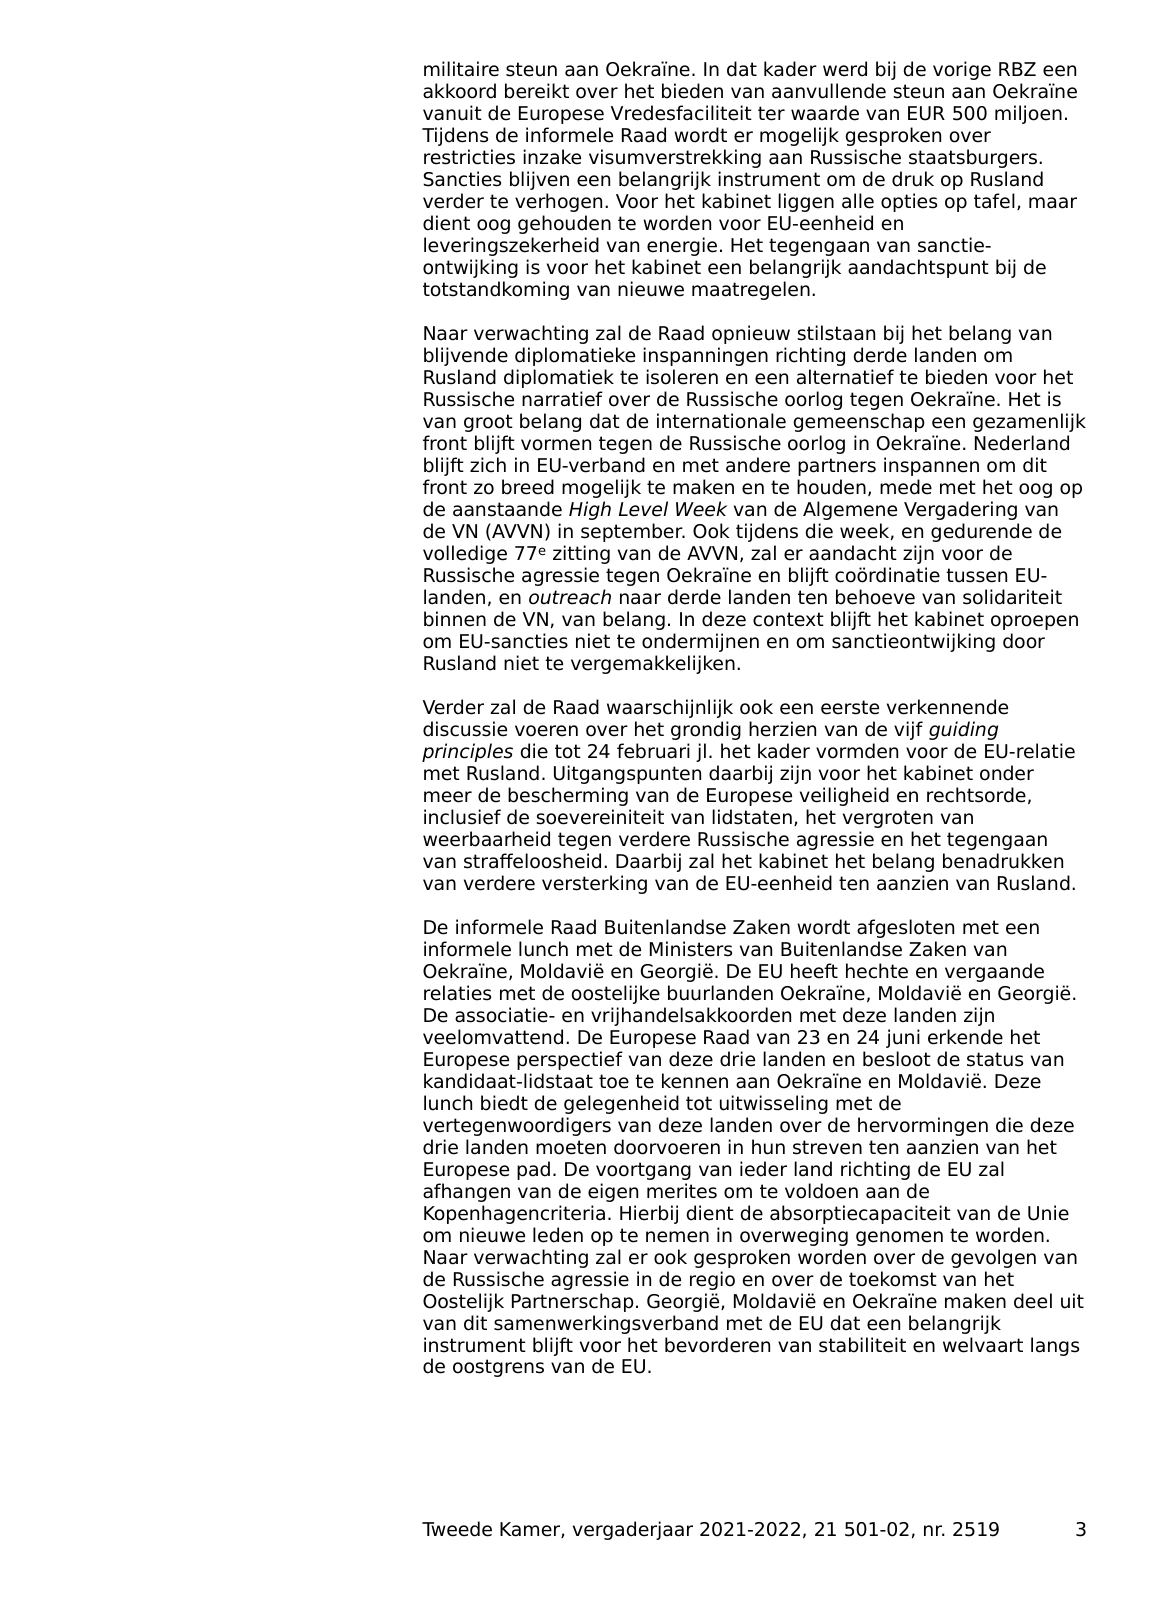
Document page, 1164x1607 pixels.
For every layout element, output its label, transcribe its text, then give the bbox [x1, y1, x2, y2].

text Verder zal de Raad waarschijnlijk ook een eerste verkennende discussie voeren over het grondig herzien van de vijf guiding principles die tot 24 februari jl. het kader vormden voor de EU-relatie met Rusland. Uitgangspunten daarbij zijn voor het kabinet onder meer de bescherming van de Europese veiligheid en rechtsorde, inclusief de soevereiniteit van lidstaten, het vergroten van weerbaarheid tegen verdere Russische agressie en het tegengaan van straffeloosheid. Daarbij zal het kabinet het belang benadrukken van verdere versterking van de EU-eenheid ten aanzien van Rusland. [422, 697, 1087, 895]
text militaire steun aan Oekraïne. In dat kader werd bij de vorige RBZ een akkoord bereikt over het bieden van aanvullende steun aan Oekraïne vanuit de Europese Vredesfaciliteit ter waarde van EUR 500 miljoen. Tijdens de informele Raad wordt er mogelijk gesproken over restricties inzake visumverstrekking aan Russische staatsburgers. Sancties blijven een belangrijk instrument om de druk op Rusland verder te verhogen. Voor het kabinet liggen alle opties op tafel, maar dient oog gehouden te worden voor EU-eenheid en leveringszekerheid van energie. Het tegengaan van sanctie-ontwijking is voor het kabinet een belangrijk aandachtspunt bij de totstandkoming van nieuwe maatregelen. [422, 59, 1087, 301]
text Naar verwachting zal de Raad opnieuw stilstaan bij het belang van blijvende diplomatieke inspanningen richting derde landen om Rusland diplomatiek te isoleren en een alternatief te bieden voor het Russische narratief over de Russische oorlog tegen Oekraïne. Het is van groot belang dat de internationale gemeenschap een gezamenlijk front blijft vormen tegen de Russische oorlog in Oekraïne. Nederland blijft zich in EU-verband en met andere partners inspannen om dit front zo breed mogelijk te maken en te houden, mede met het oog op de aanstaande High Level Week van de Algemene Vergadering van de VN (AVVN) in september. Ook tijdens die week, en gedurende de volledige 77e zitting van de AVVN, zal er aandacht zijn voor de Russische agressie tegen Oekraïne en blijft coördinatie tussen EU-landen, en outreach naar derde landen ten behoeve van solidariteit binnen de VN, van belang. In deze context blijft het kabinet oproepen om EU-sancties niet te ondermijnen en om sanctieontwijking door Rusland niet te vergemakkelijken. [422, 323, 1087, 675]
text De informele Raad Buitenlandse Zaken wordt afgesloten met een informele lunch met de Ministers van Buitenlandse Zaken van Oekraïne, Moldavië en Georgië. De EU heeft hechte en vergaande relaties met de oostelijke buurlanden Oekraïne, Moldavië en Georgië. De associatie- en vrijhandelsakkoorden met deze landen zijn veelomvattend. De Europese Raad van 23 en 24 juni erkende het Europese perspectief van deze drie landen en besloot de status van kandidaat-lidstaat toe te kennen aan Oekraïne en Moldavië. Deze lunch biedt de gelegenheid tot uitwisseling met de vertegenwoordigers van deze landen over de hervormingen die deze drie landen moeten doorvoeren in hun streven ten aanzien van het Europese pad. De voortgang van ieder land richting de EU zal afhangen van de eigen merites om te voldoen aan de Kopenhagencriteria. Hierbij dient de absorptiecapaciteit van de Unie om nieuwe leden op te nemen in overweging genomen te worden. Naar verwachting zal er ook gesproken worden over de gevolgen van de Russische agressie in de regio en over de toekomst van het Oostelijk Partnerschap. Georgië, Moldavië en Oekraïne maken deel uit van dit samenwerkingsverband met de EU dat een belangrijk instrument blijft voor het bevorderen van stabiliteit en welvaart langs de oostgrens van de EU. [422, 917, 1087, 1378]
